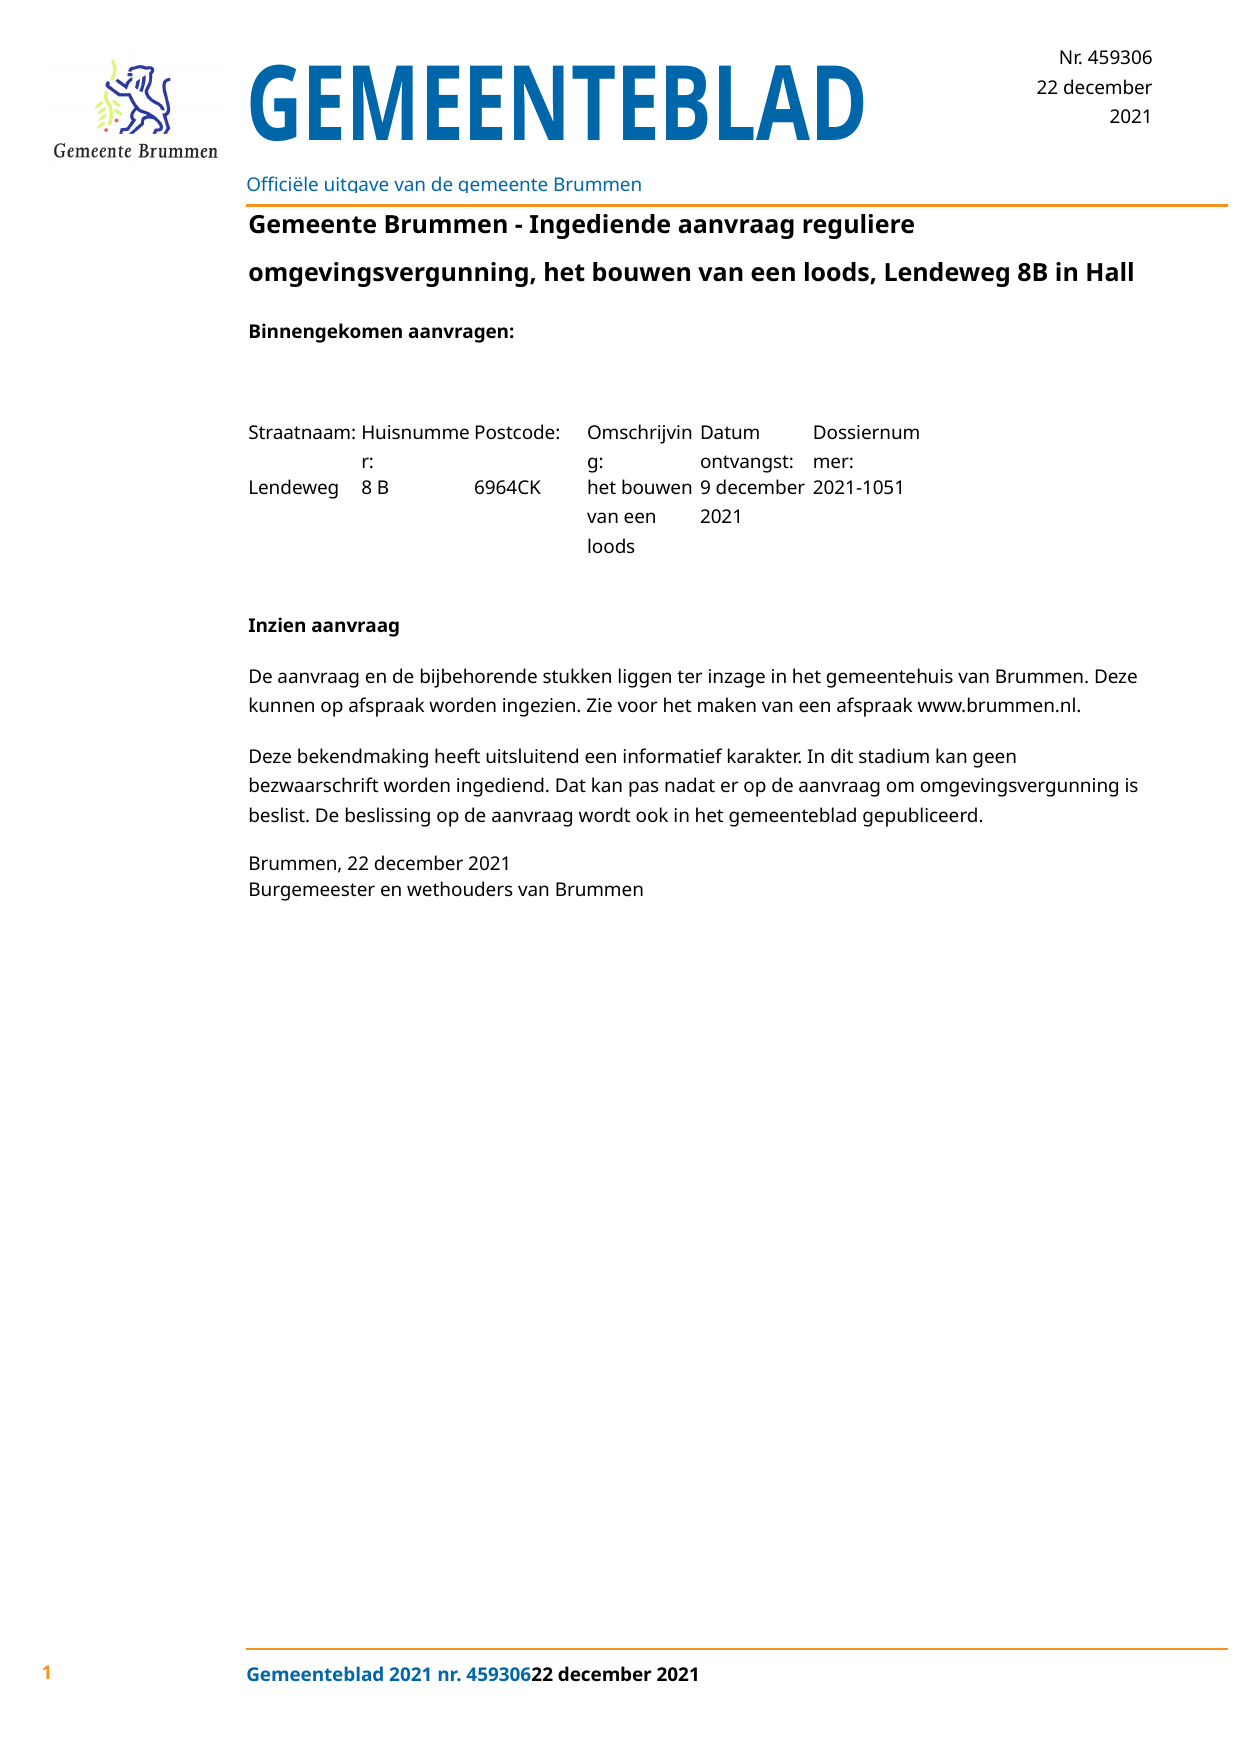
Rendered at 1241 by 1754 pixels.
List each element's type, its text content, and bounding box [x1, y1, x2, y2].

text Burgemeester en wethouders van Brummen [248, 876, 1152, 902]
table_cell 9 december 2021 [700, 474, 813, 559]
table_cell [926, 474, 1038, 559]
table_cell 8 B [361, 474, 474, 559]
text Deze bekendmaking heeft uitsluitend een informatief karakter. In dit stadium kan geen bezwaarschrift worden ingediend. Dat kan pas nadat er op de aanvraag om omgevingsvergunning is beslist. De beslissing op de aanvraag wordt ook in het gemeenteblad gepubliceerd. [248, 743, 1152, 828]
table_header Dossiernummer: [813, 419, 926, 474]
table_header Omschrijving: [587, 419, 700, 474]
text Gemeente Brummen - Ingediende aanvraag reguliere omgevingsvergunning, het bouwen van een loods, Lendeweg 8B in Hall [248, 207, 1152, 288]
table_header [926, 419, 1038, 474]
table_header Datum ontvangst: [700, 419, 813, 474]
picture [41, 47, 231, 172]
table_header Straatnaam: [248, 419, 361, 474]
table_cell het bouwen van een loods [587, 474, 700, 559]
table_cell 6964CK [474, 474, 587, 559]
table_cell Lendeweg [248, 474, 361, 559]
text De aanvraag en de bijbehorende stukken liggen ter inzage in het gemeentehuis van Brummen. Deze kunnen op afspraak worden ingezien. Zie voor het maken van een afspraak www.brummen.nl. [248, 663, 1152, 718]
table_header Postcode: [474, 419, 587, 474]
text Inzien aanvraag [248, 613, 1152, 638]
text Brummen, 22 december 2021 [248, 850, 1152, 876]
table_cell 2021-1051 [813, 474, 926, 559]
table_cell [1039, 474, 1152, 559]
text Binnengekomen aanvragen: [248, 318, 1152, 344]
table_header [1039, 419, 1152, 474]
table_header Huisnummer: [361, 419, 474, 474]
